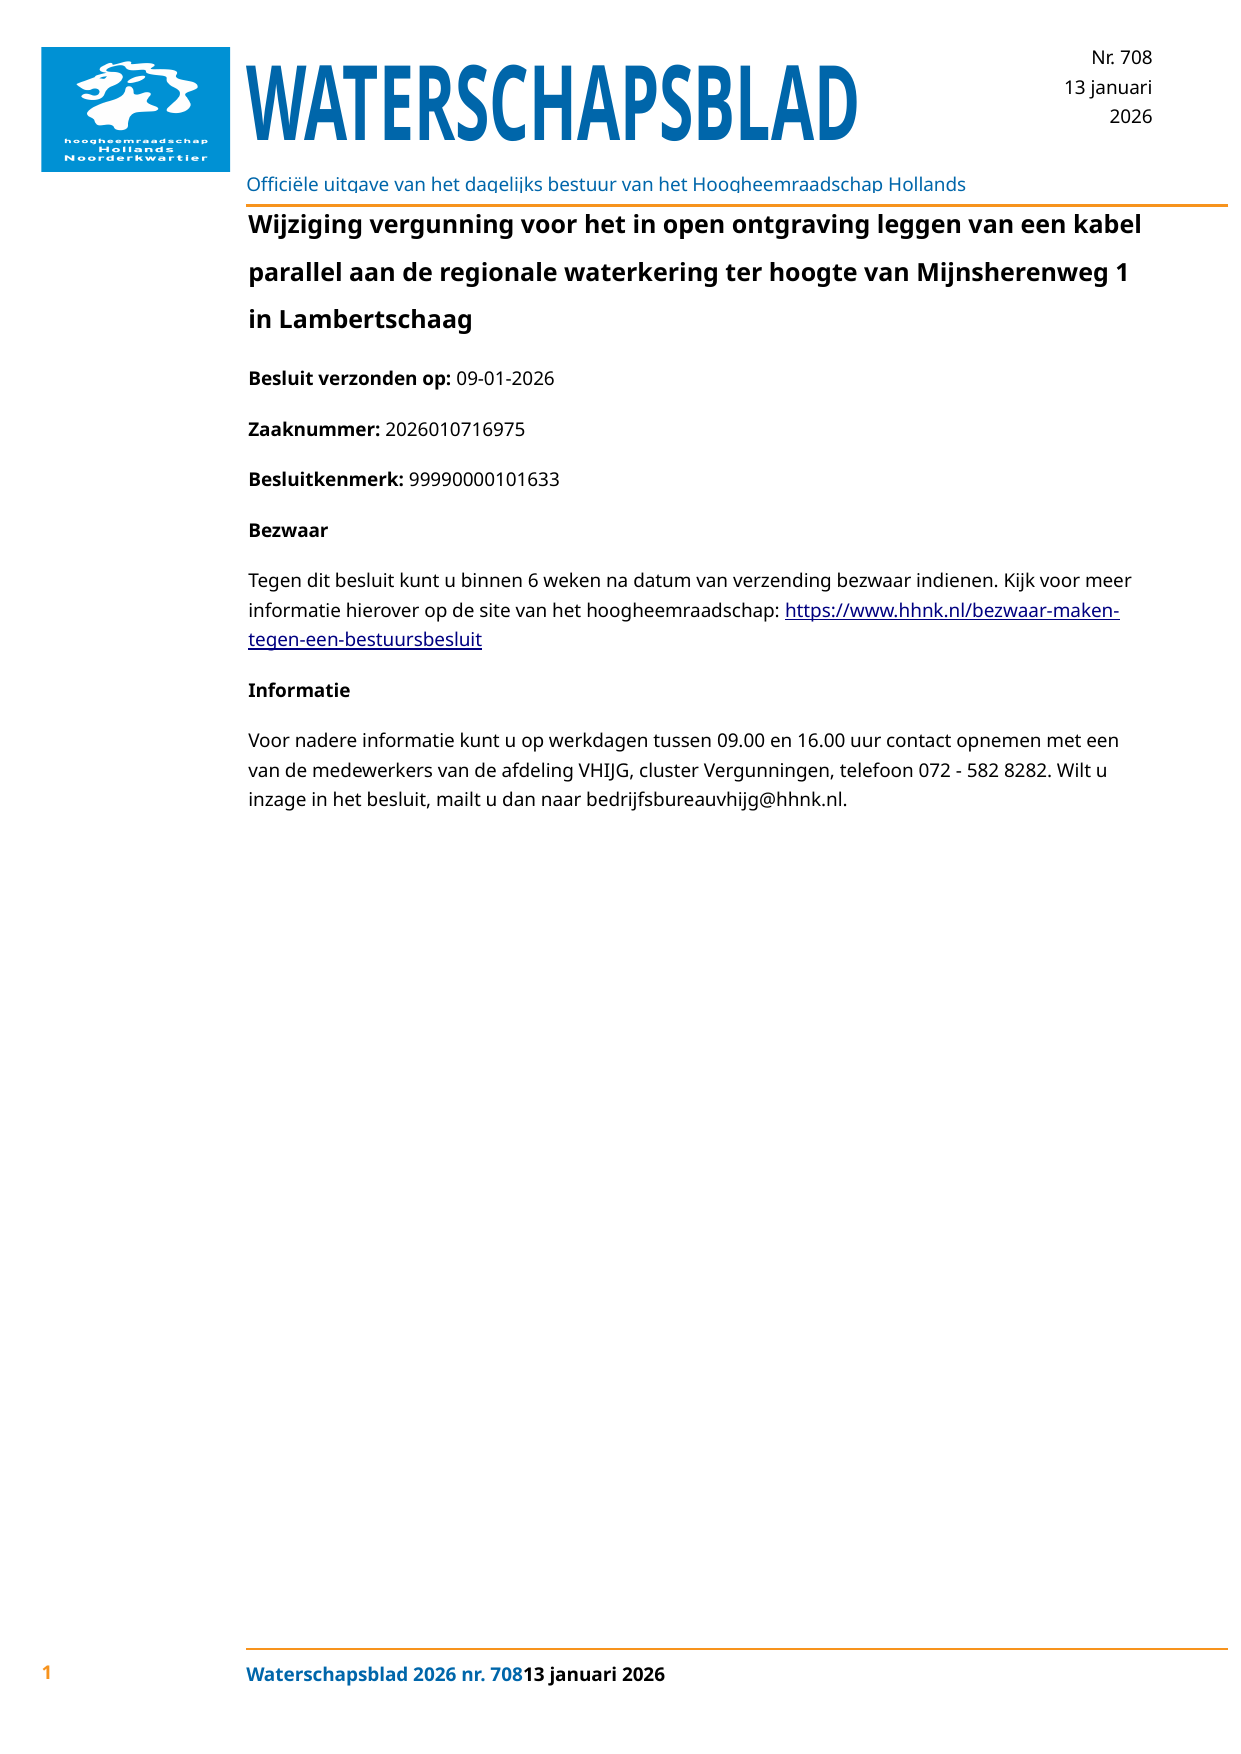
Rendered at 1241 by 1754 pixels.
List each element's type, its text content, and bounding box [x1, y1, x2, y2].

picture [78, 64, 122, 99]
text Zaaknummer: 2026010716975 [248, 416, 1152, 442]
text Wijziging vergunning voor het in open ontgraving leggen van een kabel parallel aan de regionale waterkering ter hoogte van Mijnsherenweg 1 in Lambertschaag [248, 207, 1152, 336]
picture [118, 62, 197, 112]
text Tegen dit besluit kunt u binnen 6 weken na datum van verzending bezwaar indienen. Kijk voor meer informatie hierover op de site van het hoogheemraadschap: https://www.hhnk.nl/bezwaar-maken-tegen-een-bestuursbesluit [248, 567, 1152, 652]
picture [129, 76, 144, 82]
text Informatie [248, 677, 1152, 702]
text Besluitkenmerk: 99990000101633 [248, 466, 1152, 492]
picture [88, 87, 157, 130]
text Bezwaar [248, 517, 1152, 542]
text Voor nadere informatie kunt u op werkdagen tussen 09.00 en 16.00 uur contact opnemen met een van de medewerkers van de afdeling VHIJG, cluster Vergunningen, telefoon 072 - 582 8282. Wilt u inzage in het besluit, mailt u dan naar bedrijfsbureauvhijg@hhnk.nl. [248, 727, 1152, 812]
text Besluit verzonden op: 09-01-2026 [248, 366, 1152, 391]
